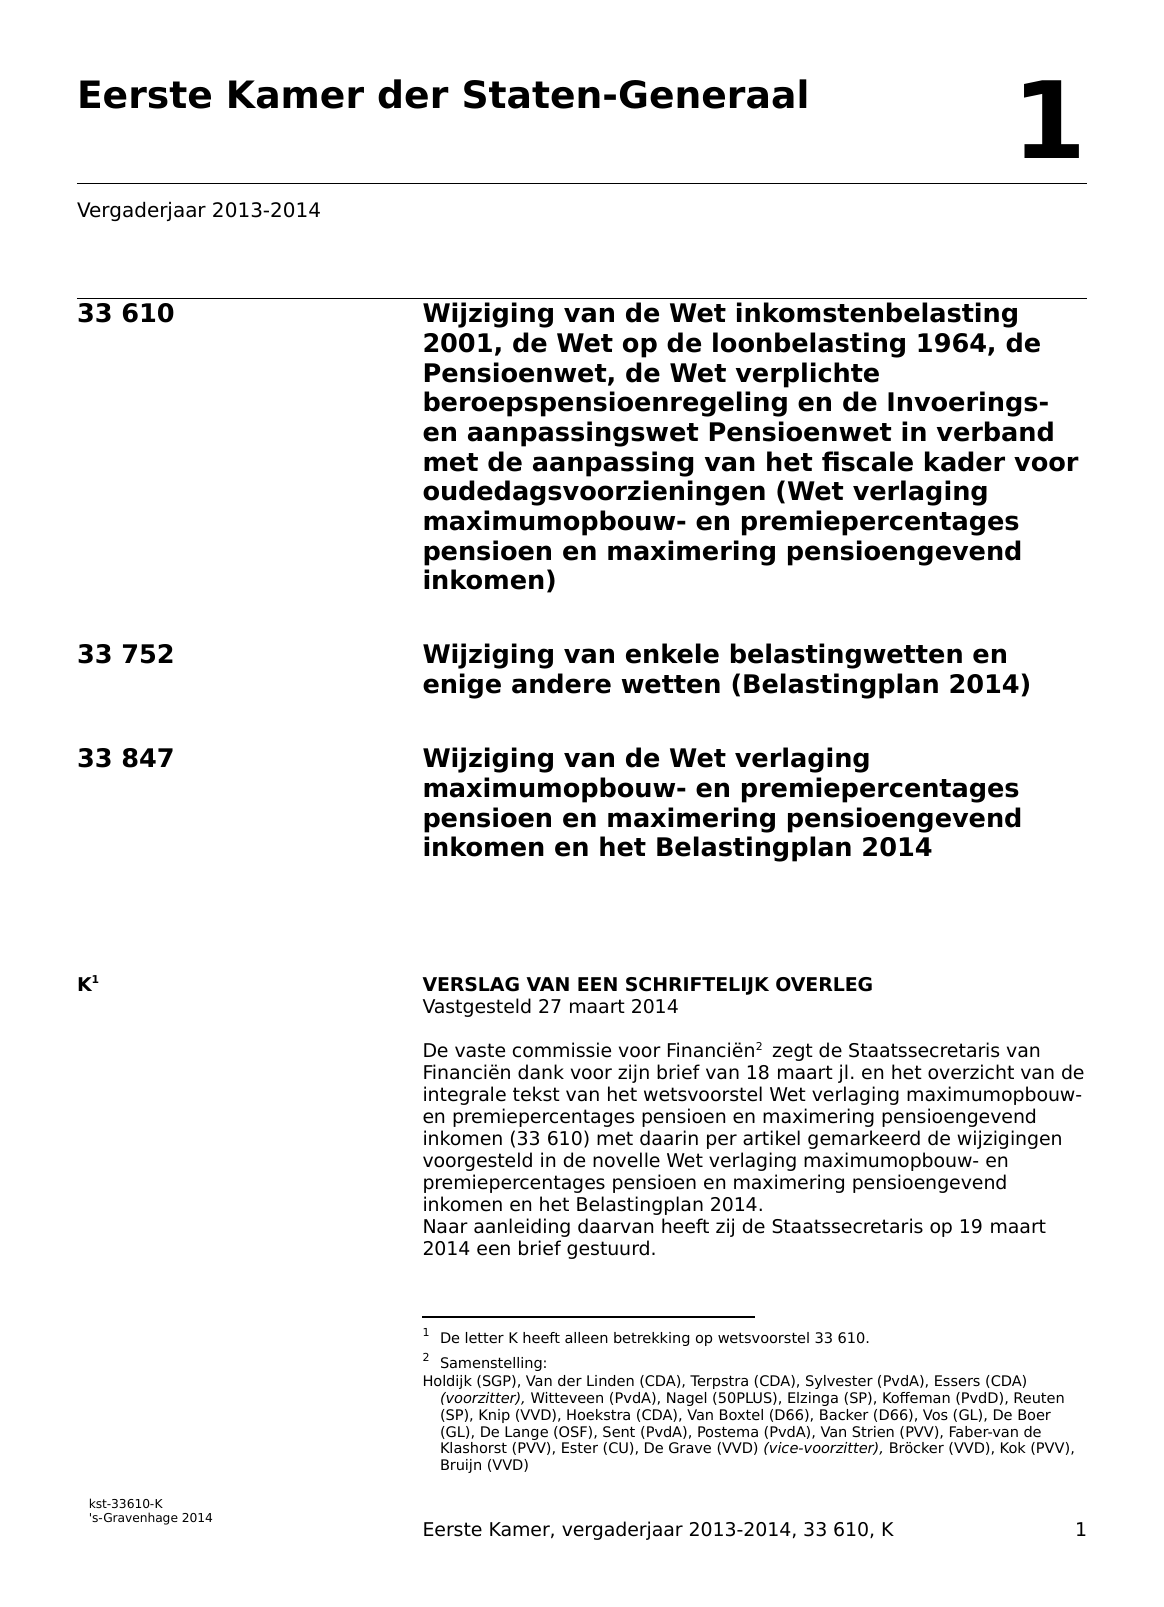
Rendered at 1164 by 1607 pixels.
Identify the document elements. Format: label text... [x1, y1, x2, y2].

subtitle K VERSLAG VAN EEN SCHRIFTELIJK OVERLEG [77, 974, 1087, 996]
table_cell Vergaderjaar 2013-2014 [77, 184, 1087, 298]
subtitle 33 610 Wijziging van de Wet inkomstenbelasting 2001, de Wet op de loonbelasting 1964, de Pensioenwet, de Wet verplichte beroepspensioenregeling en de Invoerings- en aanpassingswet Pensioenwet in verband met de aanpassing van het fiscale kader voor oudedagsvoorzieningen (Wet verlaging maximumopbouw- en premiepercentages pensioen en maximering pensioengevend inkomen) [77, 299, 1087, 596]
text De vaste commissie voor Financiën zegt de Staatssecretaris van Financiën dank voor zijn brief van 18 maart jl. en het overzicht van de integrale tekst van het wetsvoorstel Wet verlaging maximumopbouw- en premiepercentages pensioen en maximering pensioengevend inkomen (33 610) met daarin per artikel gemarkeerd de wijzigingen voorgesteld in de novelle Wet verlaging maximumopbouw- en premiepercentages pensioen en maximering pensioengevend inkomen en het Belastingplan 2014. [422, 1040, 1087, 1216]
text Samenstelling: [422, 1351, 1087, 1373]
text Holdijk (SGP), Van der Linden (CDA), Terpstra (CDA), Sylvester (PvdA), Essers (CDA) (voorzitter), Witteveen (PvdA), Nagel (50PLUS), Elzinga (SP), Koffeman (PvdD), Reuten (SP), Knip (VVD), Hoekstra (CDA), Van Boxtel (D66), Backer (D66), Vos (GL), De Boer (GL), De Lange (OSF), Sent (PvdA), Postema (PvdA), Van Strien (PVV), Faber-van de Klashorst (PVV), Ester (CU), De Grave (VVD) (vice-voorzitter), Bröcker (VVD), Kok (PVV), Bruijn (VVD) [422, 1373, 1087, 1474]
text Vastgesteld 27 maart 2014 [422, 996, 1087, 1018]
text kst-33610-K [88, 1497, 323, 1511]
text Naar aanleiding daarvan heeft zij de Staatssecretaris op 19 maart 2014 een brief gestuurd. [422, 1216, 1087, 1260]
subtitle 33 752 Wijziging van enkele belastingwetten en enige andere wetten (Belastingplan 2014) [77, 640, 1087, 699]
table_header 1 [886, 59, 1087, 183]
subtitle 33 847 Wijziging van de Wet verlaging maximumopbouw- en premiepercentages pensioen en maximering pensioengevend inkomen en het Belastingplan 2014 [77, 744, 1087, 863]
text De letter K heeft alleen betrekking op wetsvoorstel 33 610. [422, 1326, 1087, 1348]
text 's-Gravenhage 2014 [88, 1511, 323, 1525]
table_header Eerste Kamer der Staten-Generaal [77, 59, 886, 183]
